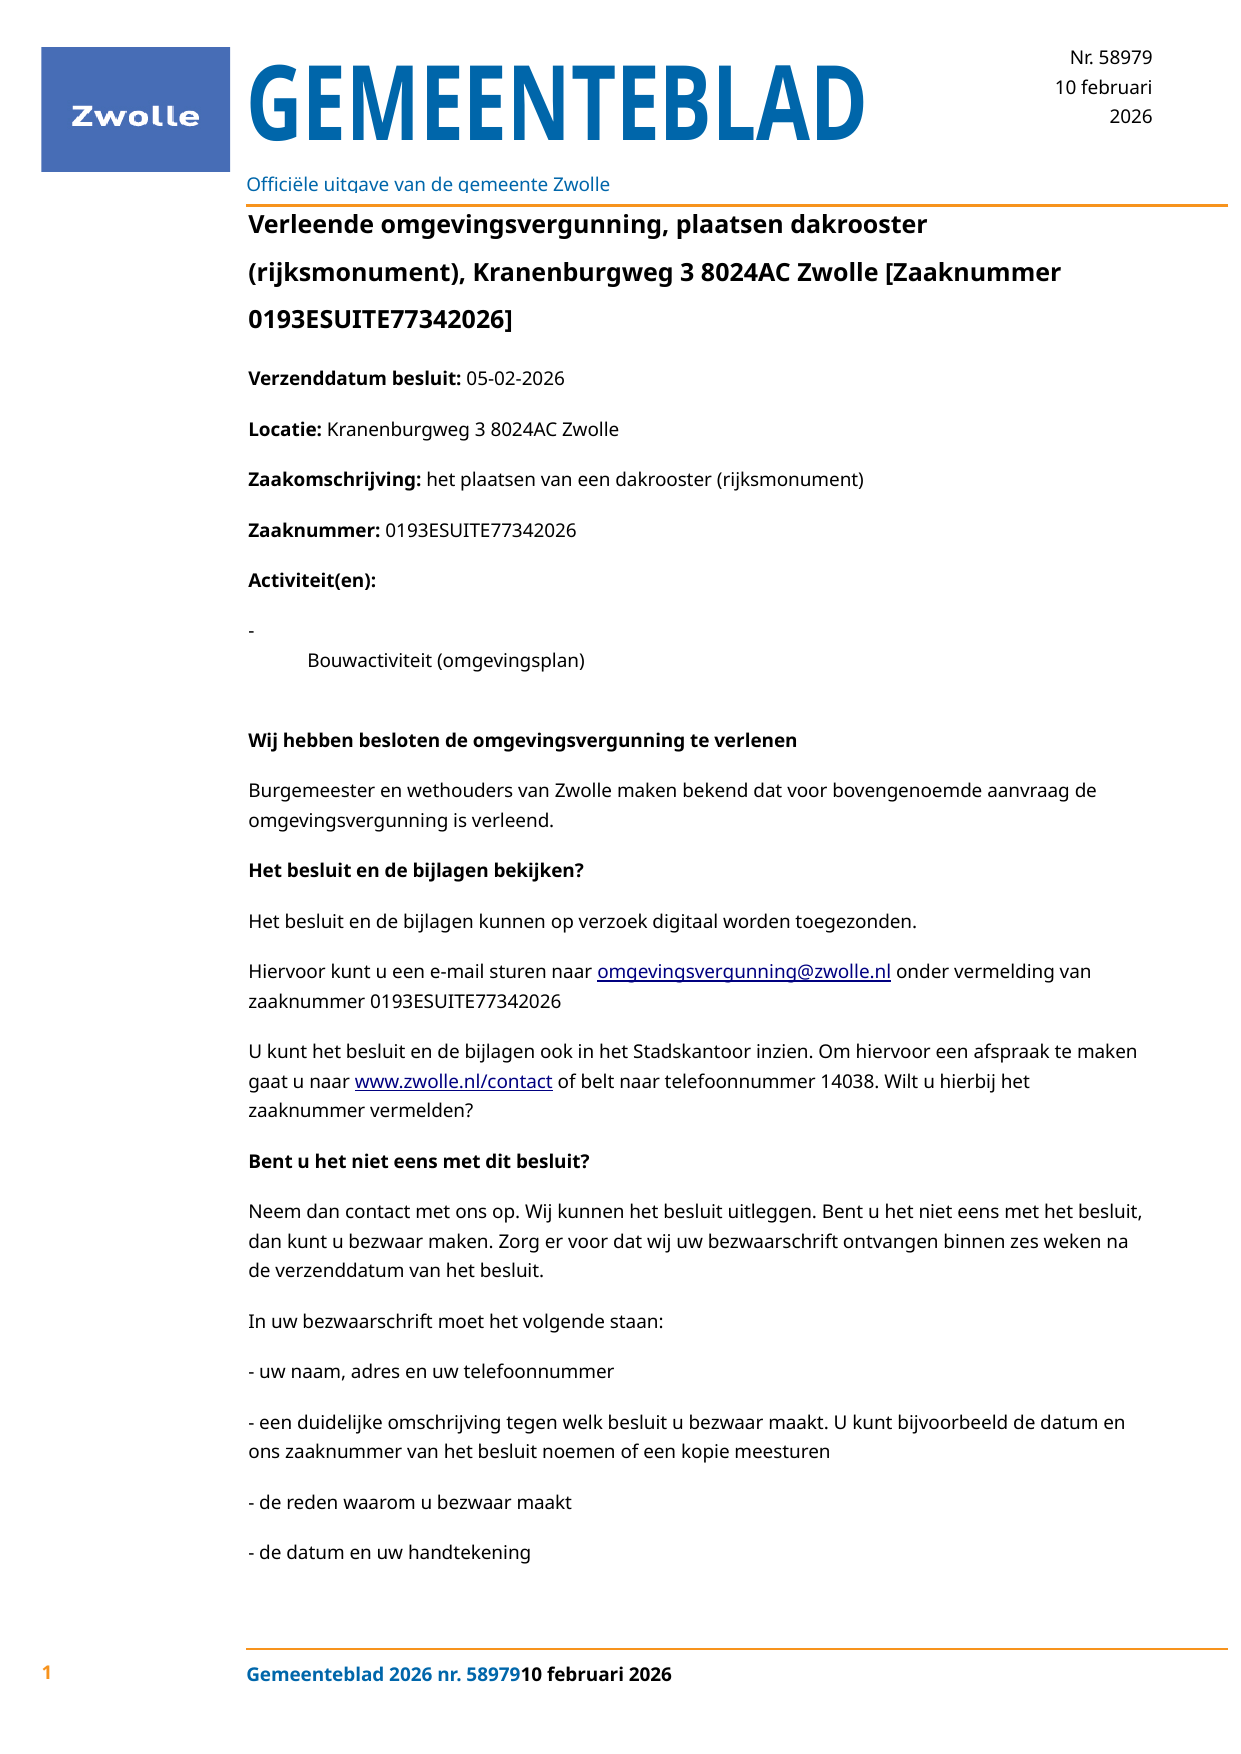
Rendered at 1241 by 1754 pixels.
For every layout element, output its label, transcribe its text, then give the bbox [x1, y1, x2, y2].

text Verzenddatum besluit: 05-02-2026 [248, 366, 1152, 391]
text Hiervoor kunt u een e-mail sturen naar omgevingsvergunning@zwolle.nl onder vermelding van zaaknummer 0193ESUITE77342026 [248, 958, 1152, 1014]
text Locatie: Kranenburgweg 3 8024AC Zwolle [248, 416, 1152, 442]
text Neem dan contact met ons op. Wij kunnen het besluit uitleggen. Bent u het niet eens met het besluit, dan kunt u bezwaar maken. Zorg er voor dat wij uw bezwaarschrift ontvangen binnen zes weken na de verzenddatum van het besluit. [248, 1198, 1152, 1283]
text Bent u het niet eens met dit besluit? [248, 1148, 1152, 1174]
picture [41, 47, 231, 172]
text - een duidelijke omschrijving tegen welk besluit u bezwaar maakt. U kunt bijvoorbeeld de datum en ons zaaknummer van het besluit noemen of een kopie meesturen [248, 1409, 1152, 1464]
list Bouwactiviteit (omgevingsplan) [248, 647, 1152, 673]
text In uw bezwaarschrift moet het volgende staan: [248, 1308, 1152, 1334]
text Het besluit en de bijlagen bekijken? [248, 858, 1152, 883]
text Zaaknummer: 0193ESUITE77342026 [248, 517, 1152, 542]
text Verleende omgevingsvergunning, plaatsen dakrooster (rijksmonument), Kranenburgweg 3 8024AC Zwolle [Zaaknummer 0193ESUITE77342026] [248, 207, 1152, 336]
text Activiteit(en): [248, 567, 1152, 593]
text - uw naam, adres en uw telefoonnummer [248, 1358, 1152, 1384]
text - de datum en uw handtekening [248, 1539, 1152, 1565]
text Burgemeester en wethouders van Zwolle maken bekend dat voor bovengenoemde aanvraag de omgevingsvergunning is verleend. [248, 778, 1152, 833]
text U kunt het besluit en de bijlagen ook in het Stadskantoor inzien. Om hiervoor een afspraak te maken gaat u naar www.zwolle.nl/contact of belt naar telefoonnummer 14038. Wilt u hierbij het zaaknummer vermelden? [248, 1038, 1152, 1123]
text Het besluit en de bijlagen kunnen op verzoek digitaal worden toegezonden. [248, 908, 1152, 934]
text - de reden waarom u bezwaar maakt [248, 1489, 1152, 1514]
text Zaakomschrijving: het plaatsen van een dakrooster (rijksmonument) [248, 466, 1152, 492]
text Wij hebben besloten de omgevingsvergunning te verlenen [248, 727, 1152, 753]
